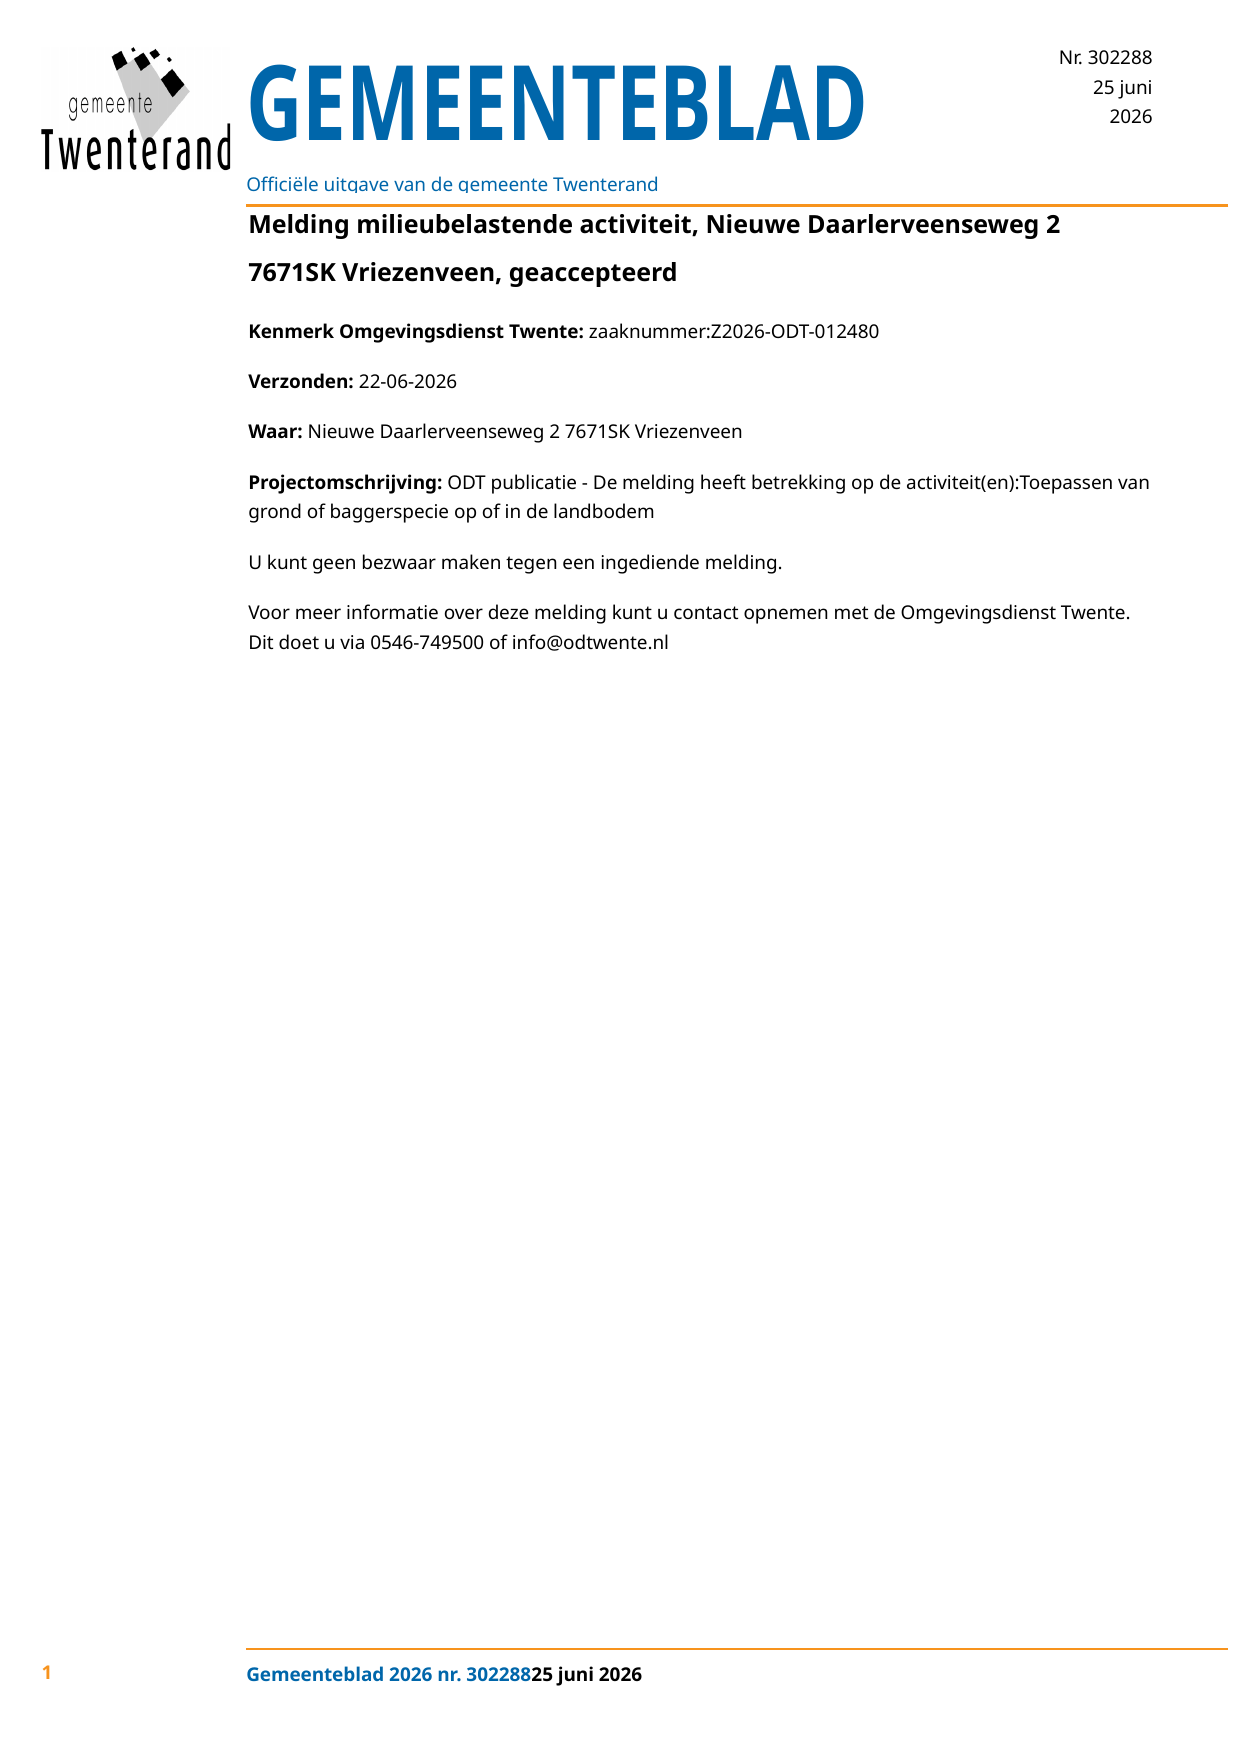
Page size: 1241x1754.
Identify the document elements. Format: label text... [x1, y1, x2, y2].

text Waar: Nieuwe Daarlerveenseweg 2 7671SK Vriezenveen [248, 419, 1152, 444]
text Verzonden: 22-06-2026 [248, 368, 1152, 394]
text Projectomschrijving: ODT publicatie - De melding heeft betrekking op de activiteit(en):Toepassen van grond of baggerspecie op of in de landbodem [248, 469, 1152, 524]
text Kenmerk Omgevingsdienst Twente: zaaknummer:Z2026-ODT-012480 [248, 318, 1152, 344]
text U kunt geen bezwaar maken tegen een ingediende melding. [248, 549, 1152, 575]
text Melding milieubelastende activiteit, Nieuwe Daarlerveenseweg 2 7671SK Vriezenveen, geaccepteerd [248, 207, 1152, 288]
text Voor meer informatie over deze melding kunt u contact opnemen met de Omgevingsdienst Twente. Dit doet u via 0546-749500 of info@odtwente.nl [248, 599, 1152, 655]
picture [41, 47, 231, 172]
